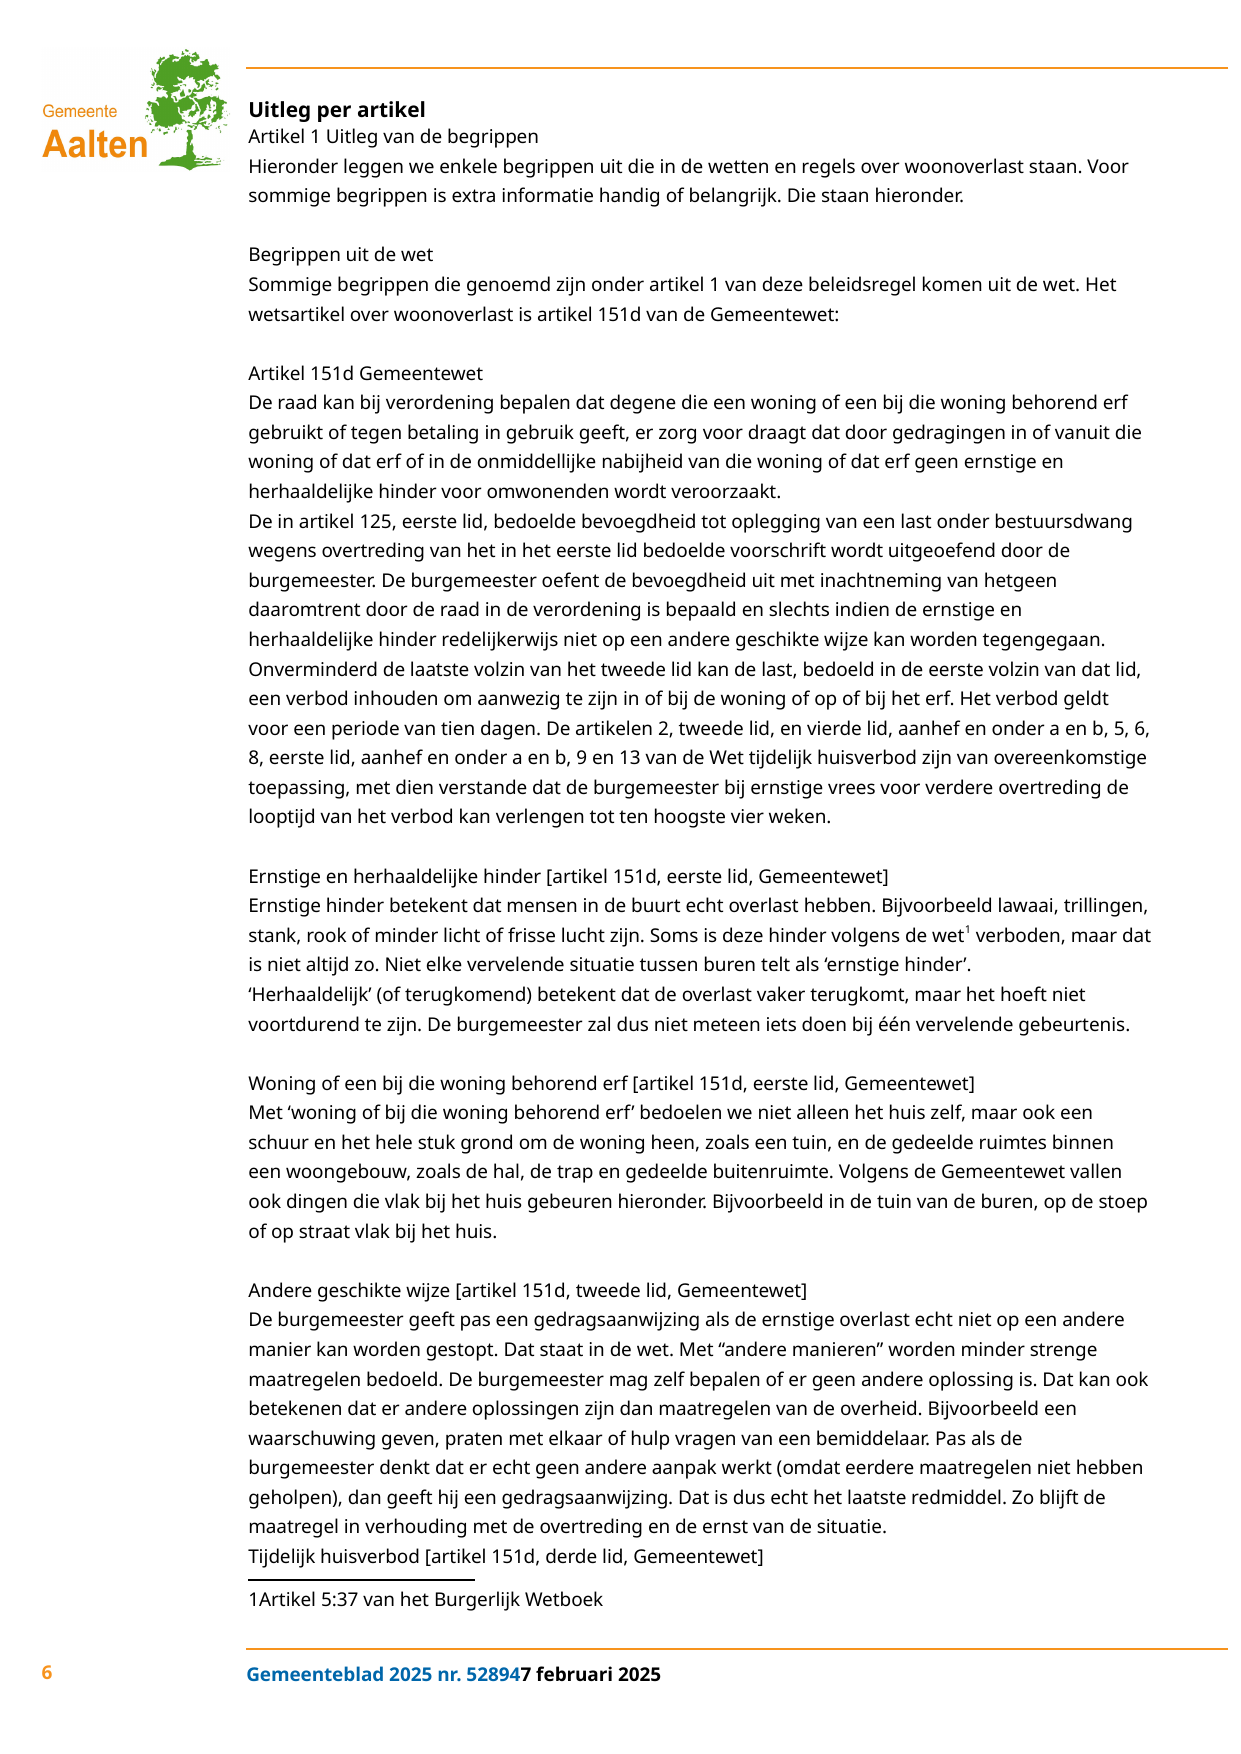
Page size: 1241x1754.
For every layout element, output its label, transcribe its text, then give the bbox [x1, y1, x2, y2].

text Met ‘woning of bij die woning behorend erf’ bedoelen we niet alleen het huis zelf, maar ook een schuur en het hele stuk grond om de woning heen, zoals een tuin, en de gedeelde ruimtes binnen een woongebouw, zoals de hal, de trap en gedeelde buitenruimte. Volgens de Gemeentewet vallen ook dingen die vlak bij het huis gebeuren hieronder. Bijvoorbeeld in de tuin van de buren, op de stoep of op straat vlak bij het huis. [248, 1099, 1152, 1244]
text Uitleg per artikel [248, 95, 1152, 123]
text Hieronder leggen we enkele begrippen uit die in de wetten en regels over woonoverlast staan. Voor sommige begrippen is extra informatie handig of belangrijk. Die staan hieronder. [248, 153, 1152, 208]
text Begrippen uit de wet [248, 242, 1152, 267]
text Sommige begrippen die genoemd zijn onder artikel 1 van deze beleidsregel komen uit de wet. Het wetsartikel over woonoverlast is artikel 151d van de Gemeentewet: [248, 271, 1152, 327]
text Artikel 151d Gemeentewet [248, 360, 1152, 386]
text Woning of een bij die woning behorend erf [artikel 151d, eerste lid, Gemeentewet] [248, 1070, 1152, 1096]
text Tijdelijk huisverbod [artikel 151d, derde lid, Gemeentewet] [248, 1543, 1152, 1569]
text Ernstige hinder betekent dat mensen in de buurt echt overlast hebben. Bijvoorbeeld lawaai, trillingen, stank, rook of minder licht of frisse lucht zijn. Soms is deze hinder volgens de wet verboden, maar dat is niet altijd zo. Niet elke vervelende situatie tussen buren telt als ‘ernstige hinder’. [248, 892, 1152, 977]
text De burgemeester geeft pas een gedragsaanwijzing als de ernstige overlast echt niet op een andere manier kan worden gestopt. Dat staat in de wet. Met “andere manieren” worden minder strenge maatregelen bedoeld. De burgemeester mag zelf bepalen of er geen andere oplossing is. Dat kan ook betekenen dat er andere oplossingen zijn dan maatregelen van de overheid. Bijvoorbeeld een waarschuwing geven, praten met elkaar of hulp vragen van een bemiddelaar. Pas als de burgemeester denkt dat er echt geen andere aanpak werkt (omdat eerdere maatregelen niet hebben geholpen), dan geeft hij een gedragsaanwijzing. Dat is dus echt het laatste redmiddel. Zo blijft de maatregel in verhouding met de overtreding en de ernst van de situatie. [248, 1307, 1152, 1539]
text Ernstige en herhaaldelijke hinder [artikel 151d, eerste lid, Gemeentewet] [248, 863, 1152, 889]
text De in artikel 125, eerste lid, bedoelde bevoegdheid tot oplegging van een last onder bestuursdwang wegens overtreding van het in het eerste lid bedoelde voorschrift wordt uitgeoefend door de burgemeester. De burgemeester oefent de bevoegdheid uit met inachtneming van hetgeen daaromtrent door de raad in de verordening is bepaald en slechts indien de ernstige en herhaaldelijke hinder redelijkerwijs niet op een andere geschikte wijze kan worden tegengegaan. [248, 508, 1152, 652]
text Onverminderd de laatste volzin van het tweede lid kan de last, bedoeld in de eerste volzin van dat lid, een verbod inhouden om aanwezig te zijn in of bij de woning of op of bij het erf. Het verbod geldt voor een periode van tien dagen. De artikelen 2, tweede lid, en vierde lid, aanhef en onder a en b, 5, 6, 8, eerste lid, aanhef en onder a en b, 9 en 13 van de Wet tijdelijk huisverbod zijn van overeenkomstige toepassing, met dien verstande dat de burgemeester bij ernstige vrees voor verdere overtreding de looptijd van het verbod kan verlengen tot ten hoogste vier weken. [248, 656, 1152, 829]
text ‘Herhaaldelijk’ (of terugkomend) betekent dat de overlast vaker terugkomt, maar het hoeft niet voortdurend te zijn. De burgemeester zal dus niet meteen iets doen bij één vervelende gebeurtenis. [248, 981, 1152, 1037]
text De raad kan bij verordening bepalen dat degene die een woning of een bij die woning behorend erf gebruikt of tegen betaling in gebruik geeft, er zorg voor draagt dat door gedragingen in of vanuit die woning of dat erf of in de onmiddellijke nabijheid van die woning of dat erf geen ernstige en herhaaldelijke hinder voor omwonenden wordt veroorzaakt. [248, 389, 1152, 504]
text Artikel 1 Uitleg van de begrippen [248, 123, 1152, 149]
text Artikel 5:37 van het Burgerlijk Wetboek [248, 1586, 1152, 1612]
picture [41, 47, 231, 172]
text Andere geschikte wijze [artikel 151d, tweede lid, Gemeentewet] [248, 1277, 1152, 1303]
